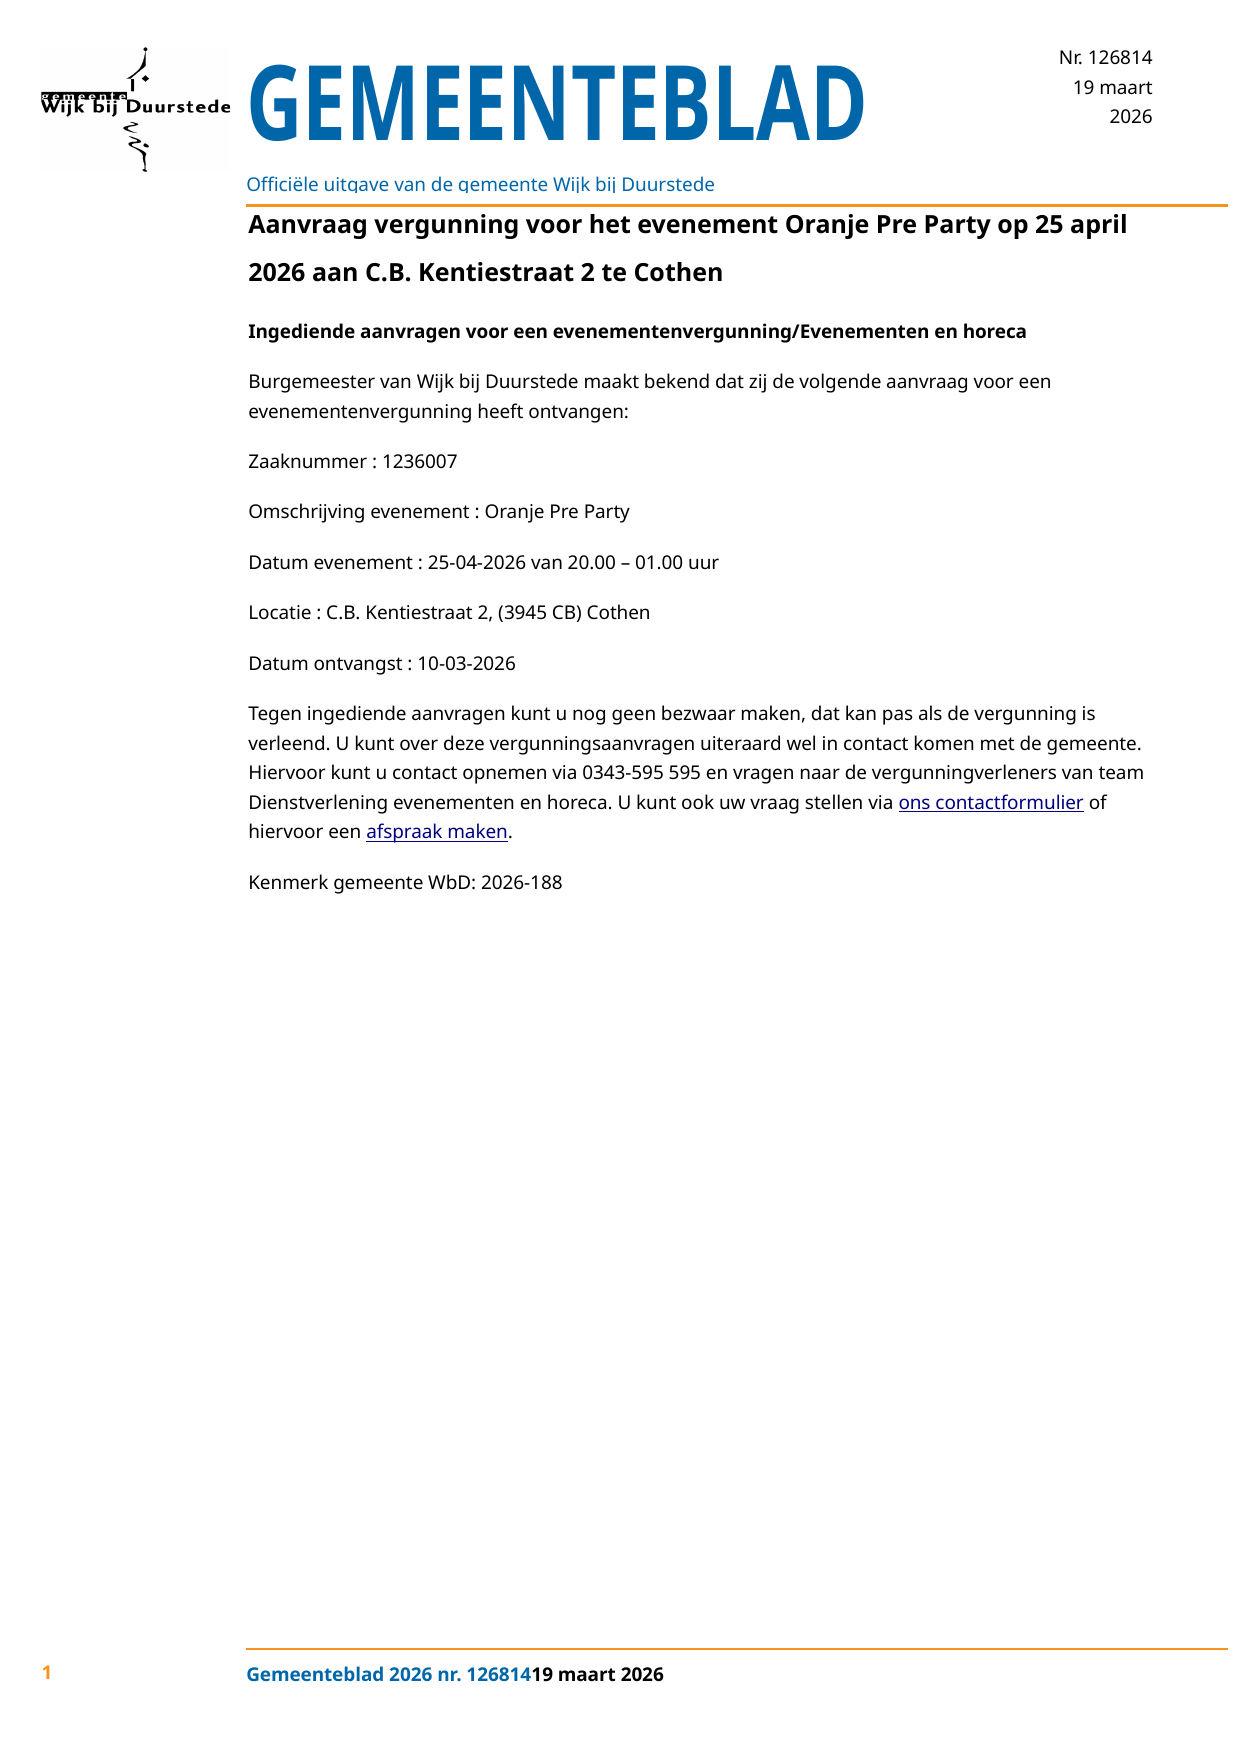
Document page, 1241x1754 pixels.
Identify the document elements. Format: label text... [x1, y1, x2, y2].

text Tegen ingediende aanvragen kunt u nog geen bezwaar maken, dat kan pas als de vergunning is verleend. U kunt over deze vergunningsaanvragen uiteraard wel in contact komen met de gemeente. Hiervoor kunt u contact opnemen via 0343-595 595 en vragen naar de vergunningverleners van team Dienstverlening evenementen en horeca. U kunt ook uw vraag stellen via ons contactformulier of hiervoor een afspraak maken. [248, 700, 1152, 844]
text Kenmerk gemeente WbD: 2026-188 [248, 869, 1152, 895]
text Datum ontvangst : 10-03-2026 [248, 650, 1152, 676]
text Aanvraag vergunning voor het evenement Oranje Pre Party op 25 april 2026 aan C.B. Kentiestraat 2 te Cothen [248, 207, 1152, 288]
text Ingediende aanvragen voor een evenementenvergunning/Evenementen en horeca [248, 318, 1152, 344]
picture [41, 47, 231, 172]
text Datum evenement : 25-04-2026 van 20.00 – 01.00 uur [248, 549, 1152, 575]
text Omschrijving evenement : Oranje Pre Party [248, 499, 1152, 524]
text Zaaknummer : 1236007 [248, 448, 1152, 474]
text Burgemeester van Wijk bij Duurstede maakt bekend dat zij de volgende aanvraag voor een evenementenvergunning heeft ontvangen: [248, 368, 1152, 424]
text Locatie : C.B. Kentiestraat 2, (3945 CB) Cothen [248, 599, 1152, 625]
